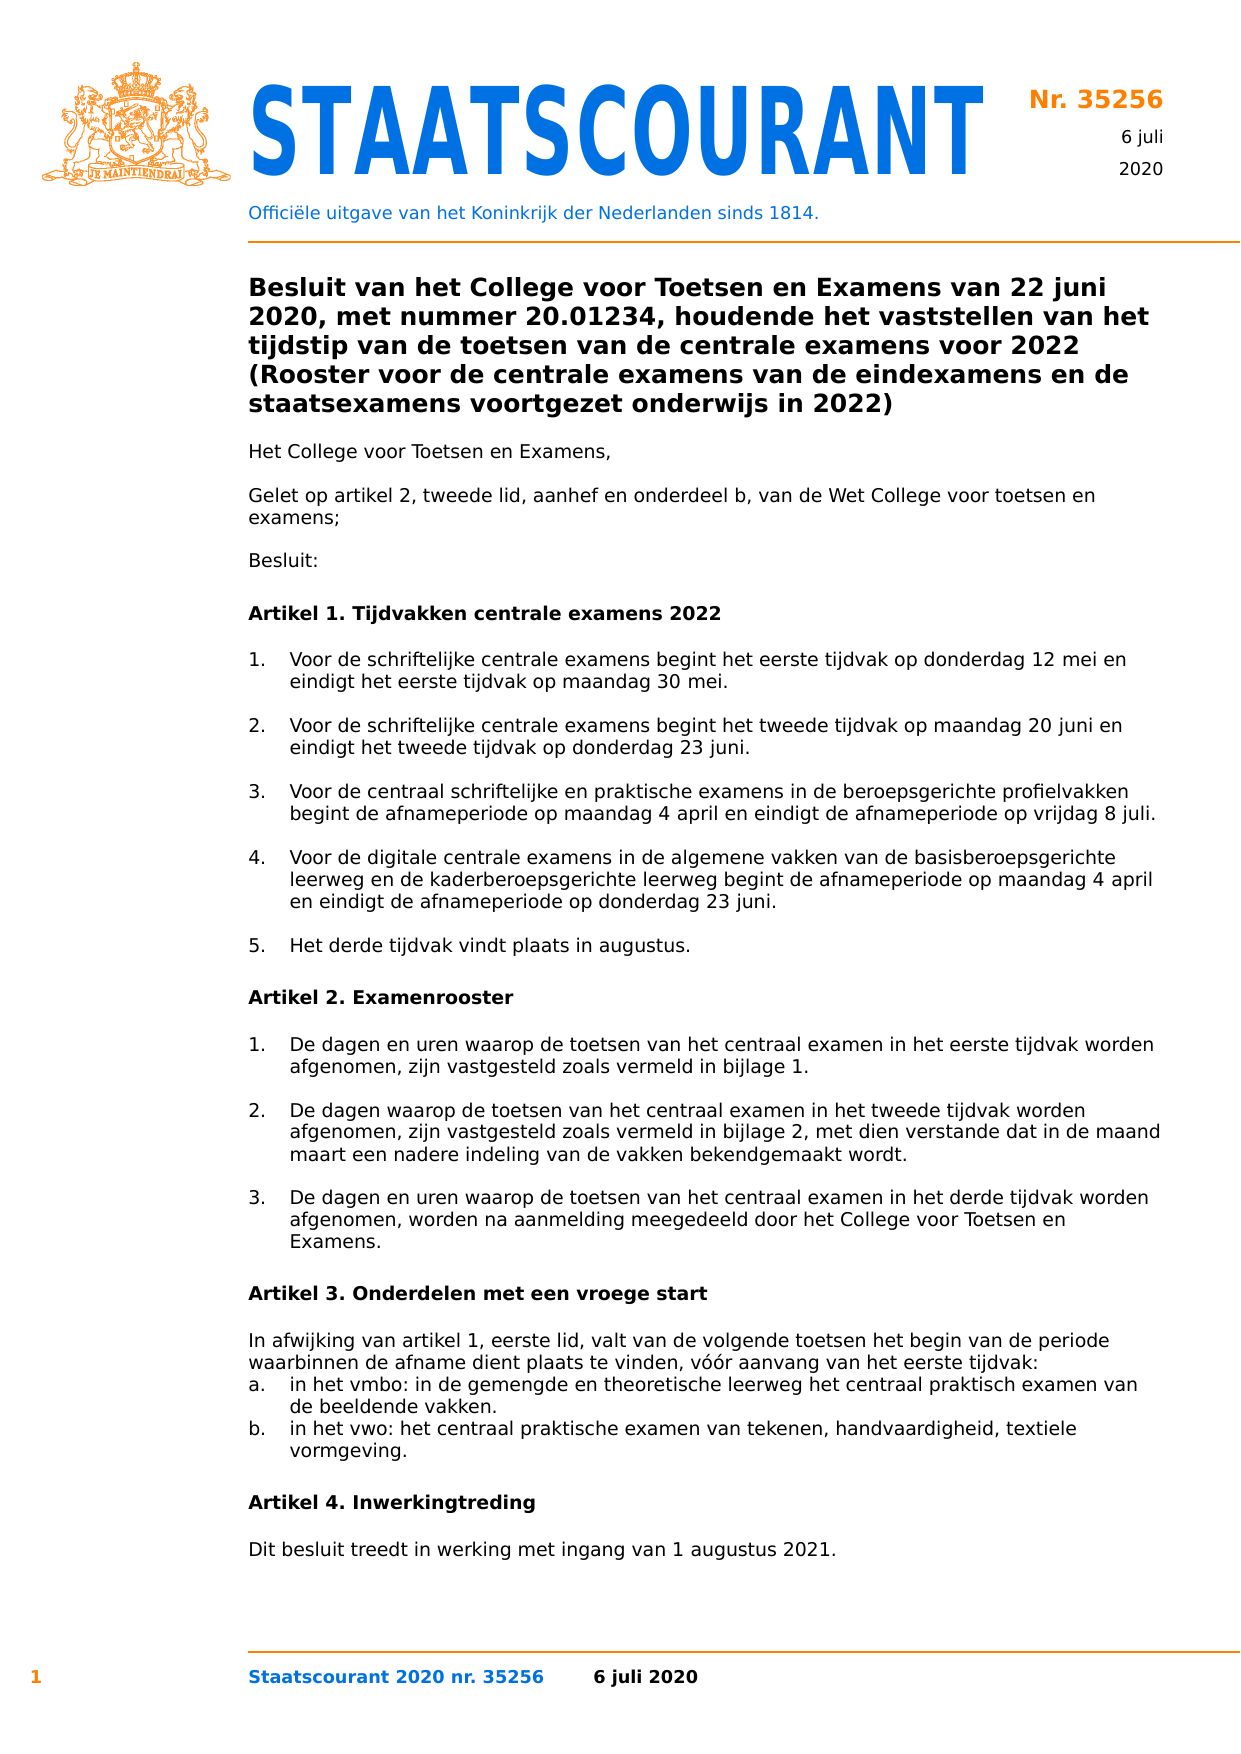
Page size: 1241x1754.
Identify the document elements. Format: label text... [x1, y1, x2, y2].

text 1. De dagen en uren waarop de toetsen van het centraal examen in het eerste tijdvak worden afgenomen, zijn vastgesteld zoals vermeld in bijlage 1. [248, 1034, 1163, 1078]
text 4. Voor de digitale centrale examens in de algemene vakken van de basisberoepsgerichte leerweg en de kaderberoepsgerichte leerweg begint de afnameperiode op maandag 4 april en eindigt de afnameperiode op donderdag 23 juni. [248, 847, 1163, 913]
text b. in het vwo: het centraal praktische examen van tekenen, handvaardigheid, textiele vormgeving. [248, 1418, 1163, 1462]
subtitle Artikel 3. Onderdelen met een vroege start [248, 1283, 1163, 1305]
text 2. De dagen waarop de toetsen van het centraal examen in het tweede tijdvak worden afgenomen, zijn vastgesteld zoals vermeld in bijlage 2, met dien verstande dat in de maand maart een nadere indeling van de vakken bekendgemaakt wordt. [248, 1099, 1163, 1165]
table_cell Officiële uitgave van het Koninkrijk der Nederlanden sinds 1814. [248, 203, 1240, 241]
subtitle Artikel 1. Tijdvakken centrale examens 2022 [248, 602, 1163, 624]
subtitle Besluit van het College voor Toetsen en Examens van 22 juni 2020, met nummer 20.01234, houdende het vaststellen van het tijdstip van de toetsen van de centrale examens voor 2022 (Rooster voor de centrale examens van de eindexamens en de staatsexamens voortgezet onderwijs in 2022) [248, 273, 1163, 419]
table_header [25, 62, 248, 241]
table_header STAATSCOURANT [248, 62, 998, 203]
text 5. Het derde tijdvak vindt plaats in augustus. [248, 935, 1163, 957]
text In afwijking van artikel 1, eerste lid, valt van de volgende toetsen het begin van de periode waarbinnen de afname dient plaats te vinden, vóór aanvang van het eerste tijdvak: [248, 1330, 1163, 1374]
table_header Nr. 35256 [998, 62, 1240, 121]
subtitle Artikel 2. Examenrooster [248, 987, 1163, 1009]
text 1. Voor de schriftelijke centrale examens begint het eerste tijdvak op donderdag 12 mei en eindigt het eerste tijdvak op maandag 30 mei. [248, 649, 1163, 693]
text Gelet op artikel 2, tweede lid, aanhef en onderdeel b, van de Wet College voor toetsen en examens; [248, 484, 1163, 528]
text 3. Voor de centraal schriftelijke en praktische examens in de beroepsgerichte profielvakken begint de afnameperiode op maandag 4 april en eindigt de afnameperiode op vrijdag 8 juli. [248, 781, 1163, 825]
text Het College voor Toetsen en Examens, [248, 441, 1163, 463]
table_cell 6 juli [998, 121, 1240, 153]
text 3. De dagen en uren waarop de toetsen van het centraal examen in het derde tijdvak worden afgenomen, worden na aanmelding meegedeeld door het College voor Toetsen en Examens. [248, 1187, 1163, 1253]
text Dit besluit treedt in werking met ingang van 1 augustus 2021. [248, 1539, 1163, 1561]
text 2. Voor de schriftelijke centrale examens begint het tweede tijdvak op maandag 20 juni en eindigt het tweede tijdvak op donderdag 23 juni. [248, 715, 1163, 759]
text a. in het vmbo: in de gemengde en theoretische leerweg het centraal praktisch examen van de beeldende vakken. [248, 1374, 1163, 1418]
picture [41, 62, 231, 186]
table_cell 2020 [998, 153, 1240, 203]
subtitle Artikel 4. Inwerkingtreding [248, 1492, 1163, 1514]
text Besluit: [248, 550, 1163, 572]
